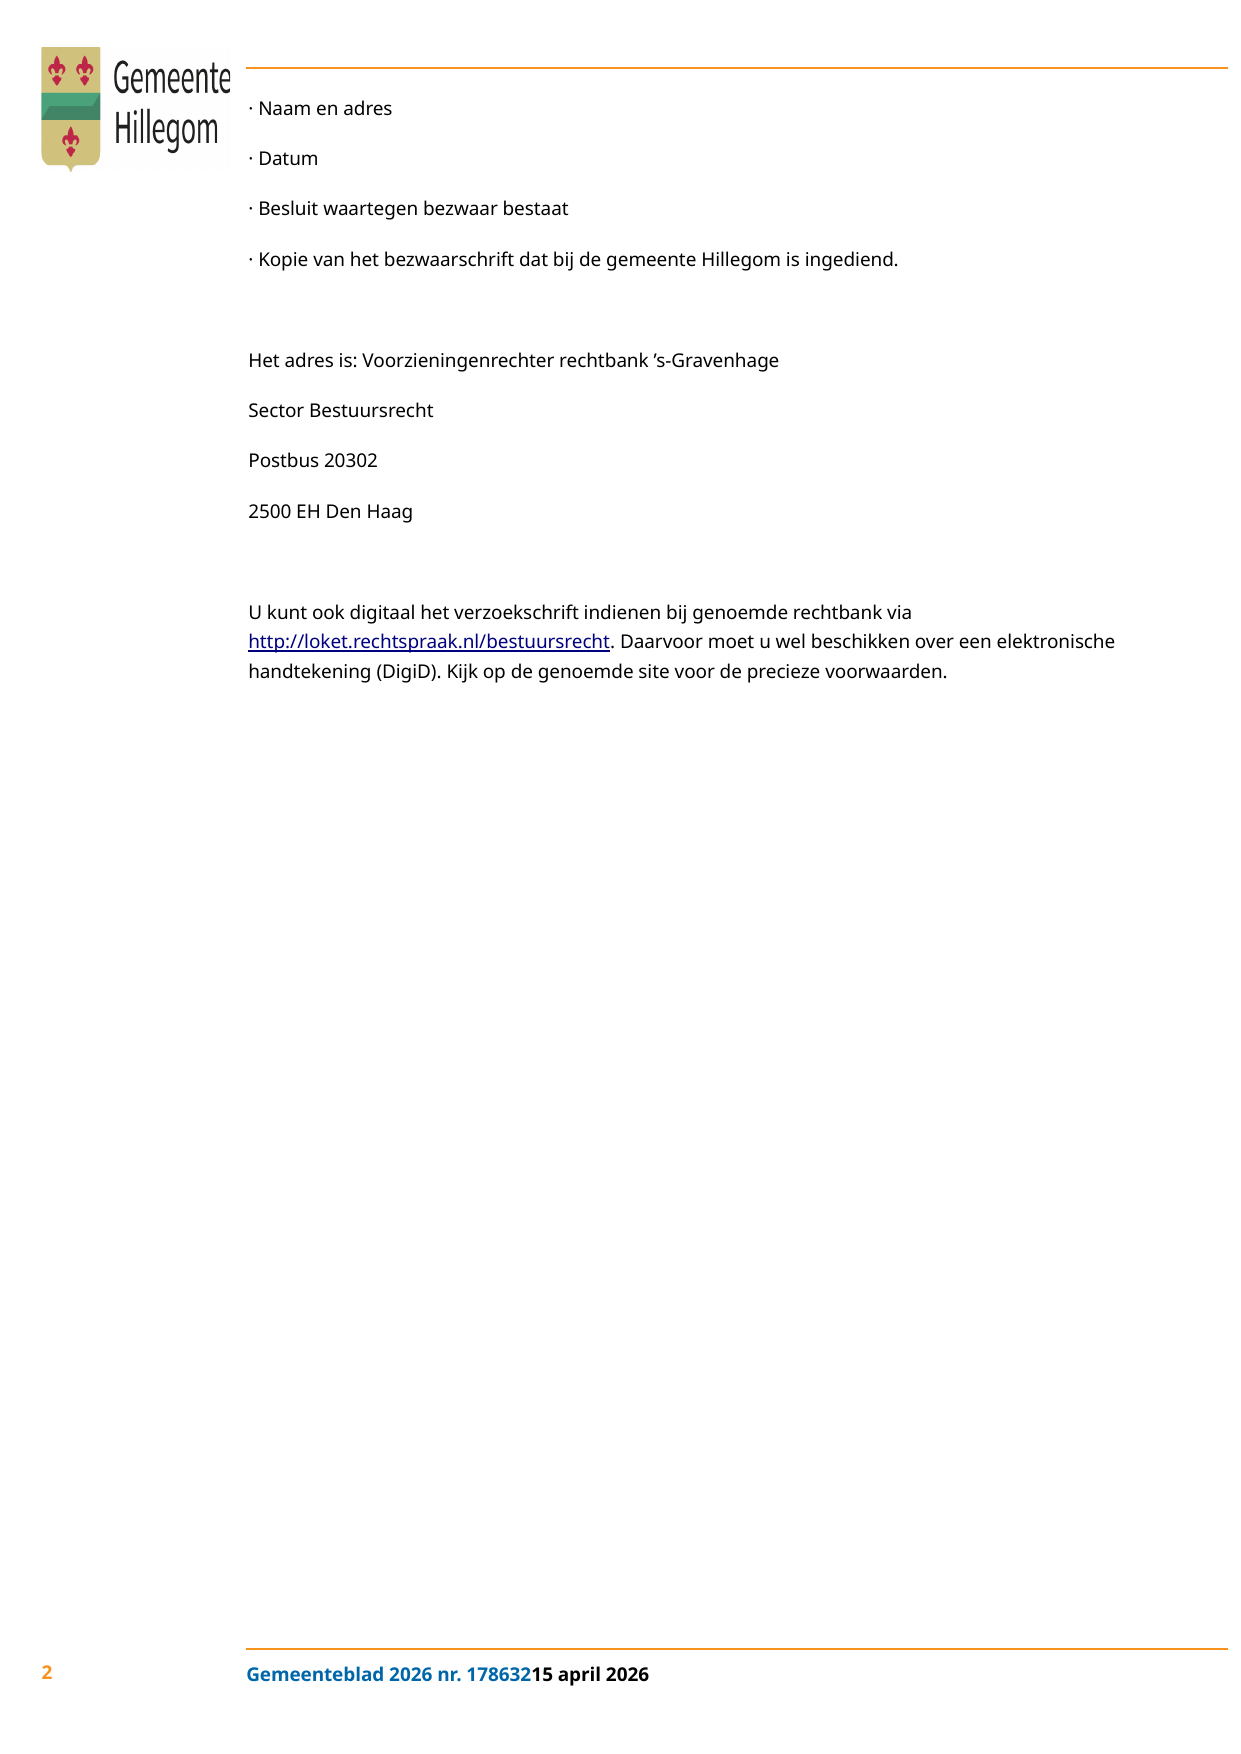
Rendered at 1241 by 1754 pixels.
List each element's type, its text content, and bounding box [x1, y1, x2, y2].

text Het adres is: Voorzieningenrechter rechtbank ’s-Gravenhage [248, 347, 1152, 373]
text U kunt ook digitaal het verzoekschrift indienen bij genoemde rechtbank via http://loket.rechtspraak.nl/bestuursrecht. Daarvoor moet u wel beschikken over een elektronische handtekening (DigiD). Kijk op de genoemde site voor de precieze voorwaarden. [248, 599, 1152, 684]
picture [41, 47, 231, 172]
text · Besluit waartegen bezwaar bestaat [248, 196, 1152, 221]
text · Naam en adres [248, 95, 1152, 121]
text · Kopie van het bezwaarschrift dat bij de gemeente Hillegom is ingediend. [248, 246, 1152, 272]
text · Datum [248, 145, 1152, 171]
text Postbus 20302 [248, 448, 1152, 473]
text Sector Bestuursrecht [248, 397, 1152, 423]
text 2500 EH Den Haag [248, 498, 1152, 524]
